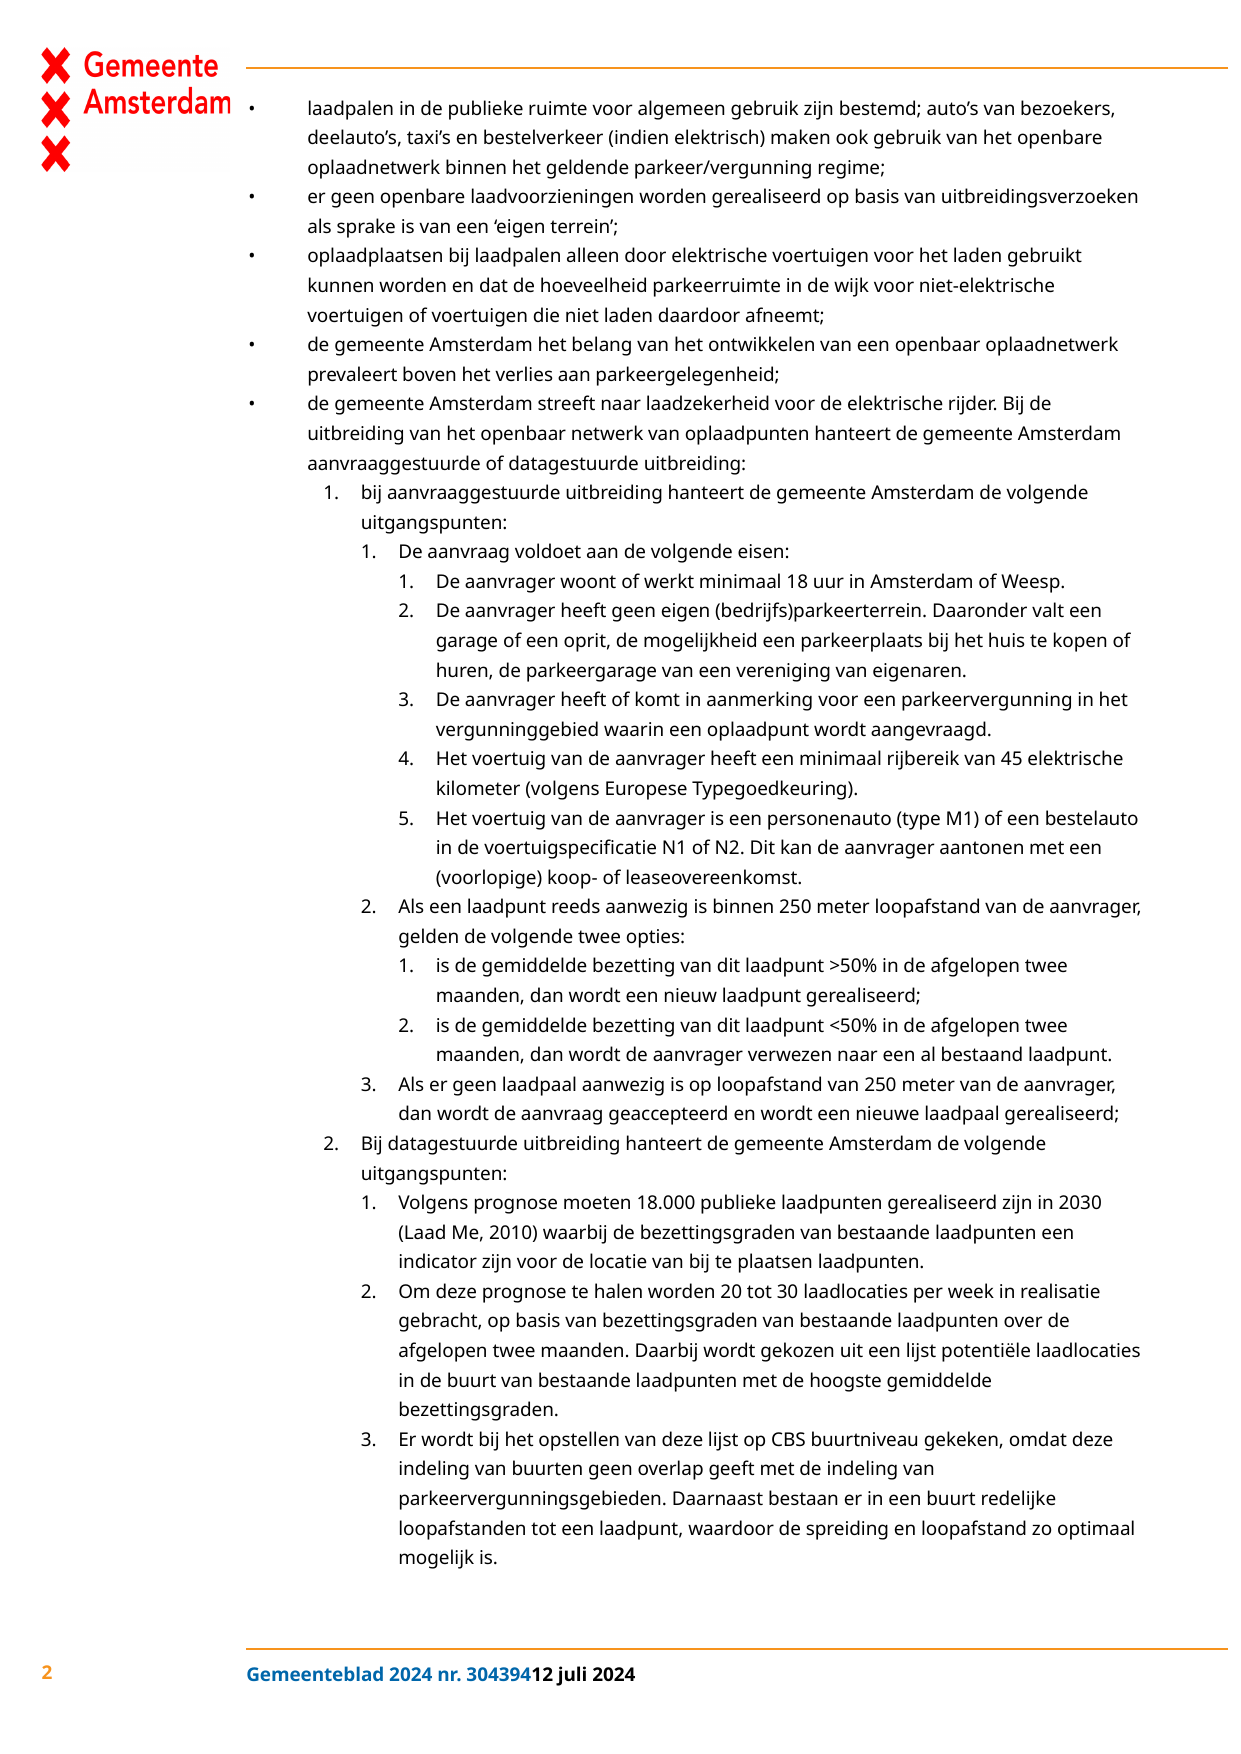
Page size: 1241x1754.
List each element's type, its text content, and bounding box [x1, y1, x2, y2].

list is de gemiddelde bezetting van dit laadpunt <50% in de afgelopen twee maanden, dan wordt de aanvrager verwezen naar een al bestaand laadpunt. [398, 1012, 1152, 1067]
list Als een laadpunt reeds aanwezig is binnen 250 meter loopafstand van de aanvrager, gelden de volgende twee opties: [361, 893, 1152, 949]
list de gemeente Amsterdam streeft naar laadzekerheid voor de elektrische rijder. Bij de uitbreiding van het openbaar netwerk van oplaadpunten hanteert de gemeente Amsterdam aanvraaggestuurde of datagestuurde uitbreiding: [248, 391, 1152, 476]
list laadpalen in de publieke ruimte voor algemeen gebruik zijn bestemd; auto’s van bezoekers, deelauto’s, taxi’s en bestelverkeer (indien elektrisch) maken ook gebruik van het openbare oplaadnetwerk binnen het geldende parkeer/vergunning regime; [248, 95, 1152, 180]
list er geen openbare laadvoorzieningen worden gerealiseerd op basis van uitbreidingsverzoeken als sprake is van een ‘eigen terrein’; [248, 183, 1152, 239]
list bij aanvraaggestuurde uitbreiding hanteert de gemeente Amsterdam de volgende uitgangspunten: [323, 479, 1152, 535]
list De aanvrager woont of werkt minimaal 18 uur in Amsterdam of Weesp. [398, 568, 1152, 594]
list Er wordt bij het opstellen van deze lijst op CBS buurtniveau gekeken, omdat deze indeling van buurten geen overlap geeft met de indeling van parkeervergunningsgebieden. Daarnaast bestaan er in een buurt redelijke loopafstanden tot een laadpunt, waardoor de spreiding en loopafstand zo optimaal mogelijk is. [361, 1426, 1152, 1570]
list Het voertuig van de aanvrager heeft een minimaal rijbereik van 45 elektrische kilometer (volgens Europese Typegoedkeuring). [398, 746, 1152, 801]
list De aanvrager heeft of komt in aanmerking voor een parkeervergunning in het vergunninggebied waarin een oplaadpunt wordt aangevraagd. [398, 686, 1152, 742]
list Om deze prognose te halen worden 20 tot 30 laadlocaties per week in realisatie gebracht, op basis van bezettingsgraden van bestaande laadpunten over de afgelopen twee maanden. Daarbij wordt gekozen uit een lijst potentiële laadlocaties in de buurt van bestaande laadpunten met de hoogste gemiddelde bezettingsgraden. [361, 1278, 1152, 1422]
list Het voertuig van de aanvrager is een personenauto (type M1) of een bestelauto in de voertuigspecificatie N1 of N2. Dit kan de aanvrager aantonen met een (voorlopige) koop- of leaseovereenkomst. [398, 805, 1152, 890]
list oplaadplaatsen bij laadpalen alleen door elektrische voertuigen voor het laden gebruikt kunnen worden en dat de hoeveelheid parkeerruimte in de wijk voor niet-elektrische voertuigen of voertuigen die niet laden daardoor afneemt; [248, 243, 1152, 328]
list De aanvrager heeft geen eigen (bedrijfs)parkeerterrein. Daaronder valt een garage of een oprit, de mogelijkheid een parkeerplaats bij het huis te kopen of huren, de parkeergarage van een vereniging van eigenaren. [398, 598, 1152, 683]
list De aanvraag voldoet aan de volgende eisen: [361, 538, 1152, 564]
picture [41, 47, 231, 172]
list Volgens prognose moeten 18.000 publieke laadpunten gerealiseerd zijn in 2030 (Laad Me, 2010) waarbij de bezettingsgraden van bestaande laadpunten een indicator zijn voor de locatie van bij te plaatsen laadpunten. [361, 1189, 1152, 1274]
list de gemeente Amsterdam het belang van het ontwikkelen van een openbaar oplaadnetwerk prevaleert boven het verlies aan parkeergelegenheid; [248, 331, 1152, 387]
list is de gemiddelde bezetting van dit laadpunt >50% in de afgelopen twee maanden, dan wordt een nieuw laadpunt gerealiseerd; [398, 953, 1152, 1008]
list Als er geen laadpaal aanwezig is op loopafstand van 250 meter van de aanvrager, dan wordt de aanvraag geaccepteerd en wordt een nieuwe laadpaal gerealiseerd; [361, 1071, 1152, 1126]
list Bij datagestuurde uitbreiding hanteert de gemeente Amsterdam de volgende uitgangspunten: [323, 1130, 1152, 1186]
